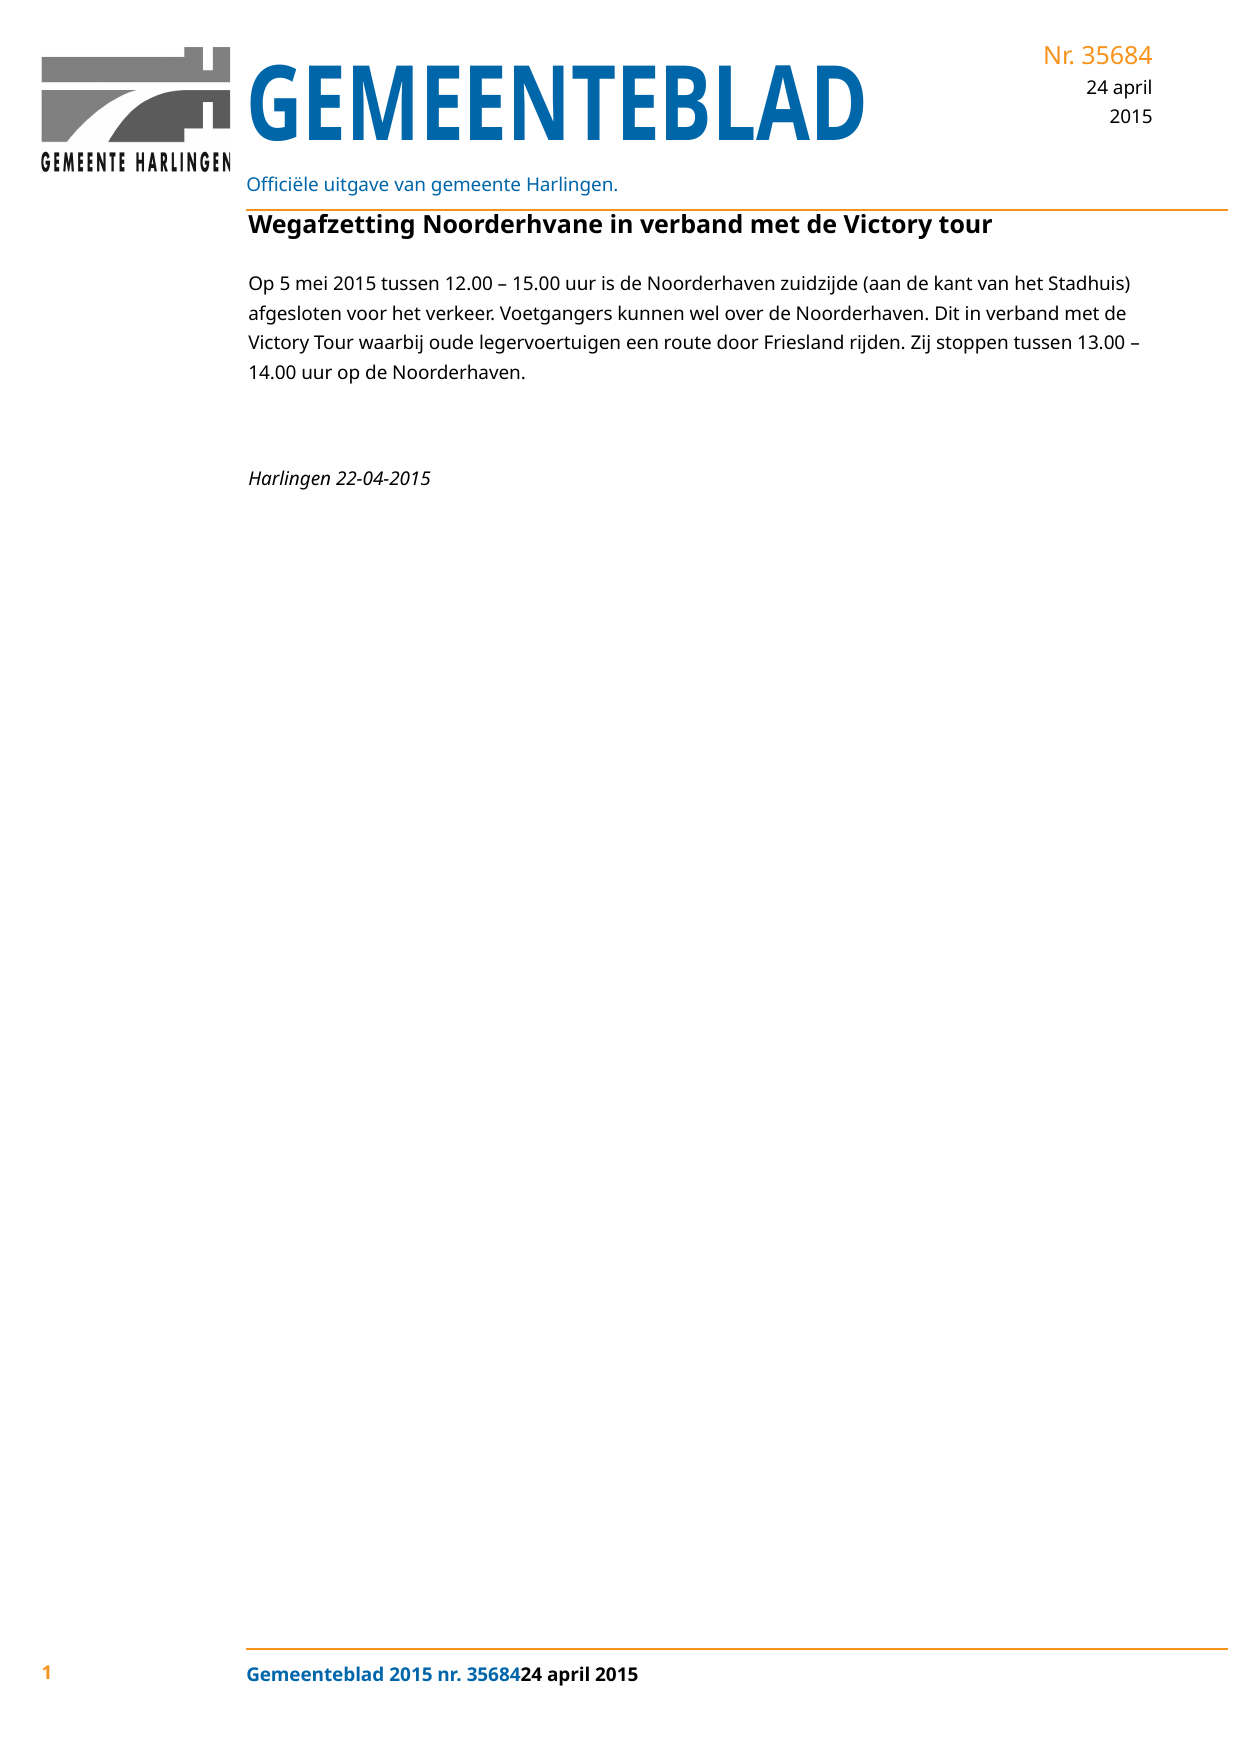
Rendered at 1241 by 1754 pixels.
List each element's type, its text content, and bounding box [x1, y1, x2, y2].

text Op 5 mei 2015 tussen 12.00 – 15.00 uur is de Noorderhaven zuidzijde (aan de kant van het Stadhuis) afgesloten voor het verkeer. Voetgangers kunnen wel over de Noorderhaven. Dit in verband met de Victory Tour waarbij oude legervoertuigen een route door Friesland rijden. Zij stoppen tussen 13.00 – 14.00 uur op de Noorderhaven. [248, 270, 1152, 385]
picture [41, 47, 231, 172]
text Wegafzetting Noorderhvane in verband met de Victory tour [248, 211, 1152, 241]
text Harlingen 22-04-2015 [248, 465, 1152, 491]
